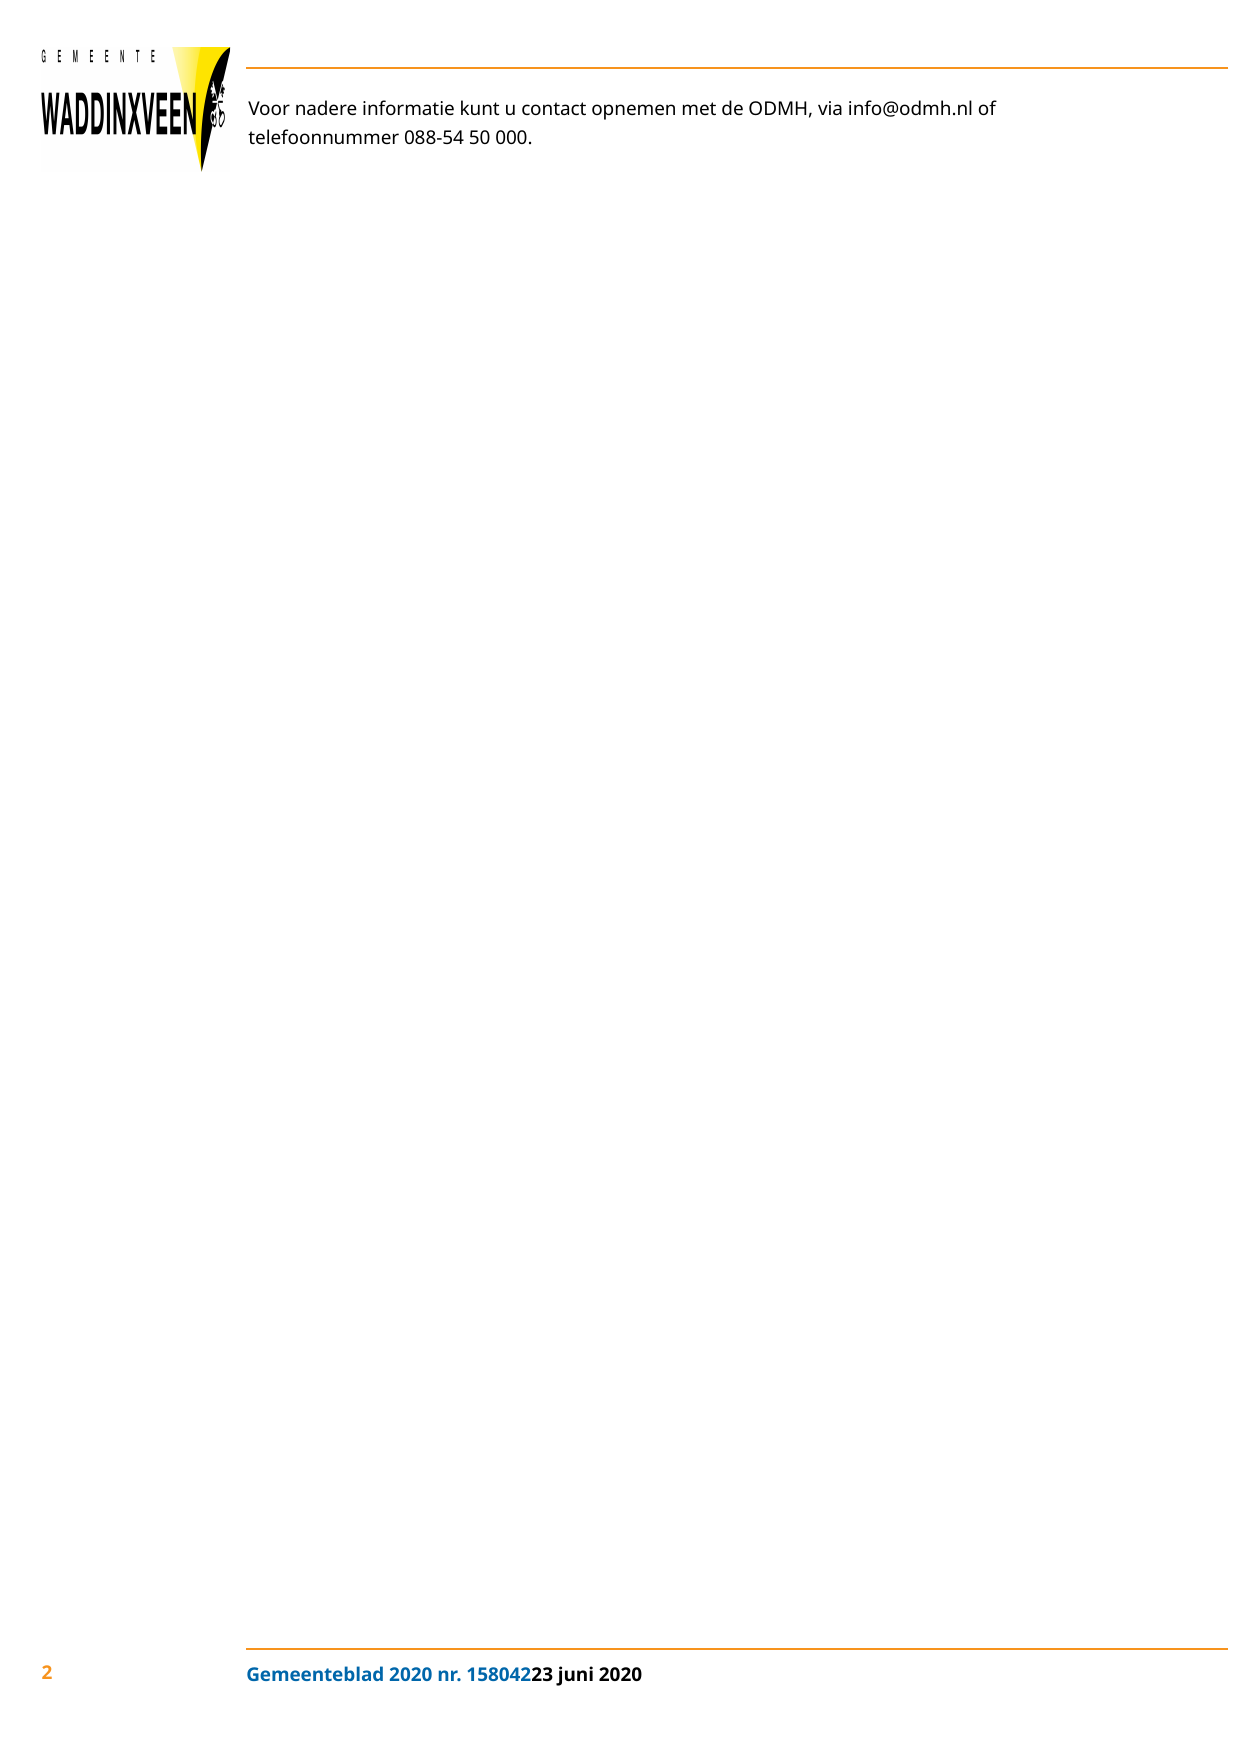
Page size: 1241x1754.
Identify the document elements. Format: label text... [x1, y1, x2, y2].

picture [41, 47, 231, 172]
text Voor nadere informatie kunt u contact opnemen met de ODMH, via info@odmh.nl of telefoonnummer 088-54 50 000. [248, 95, 1152, 150]
